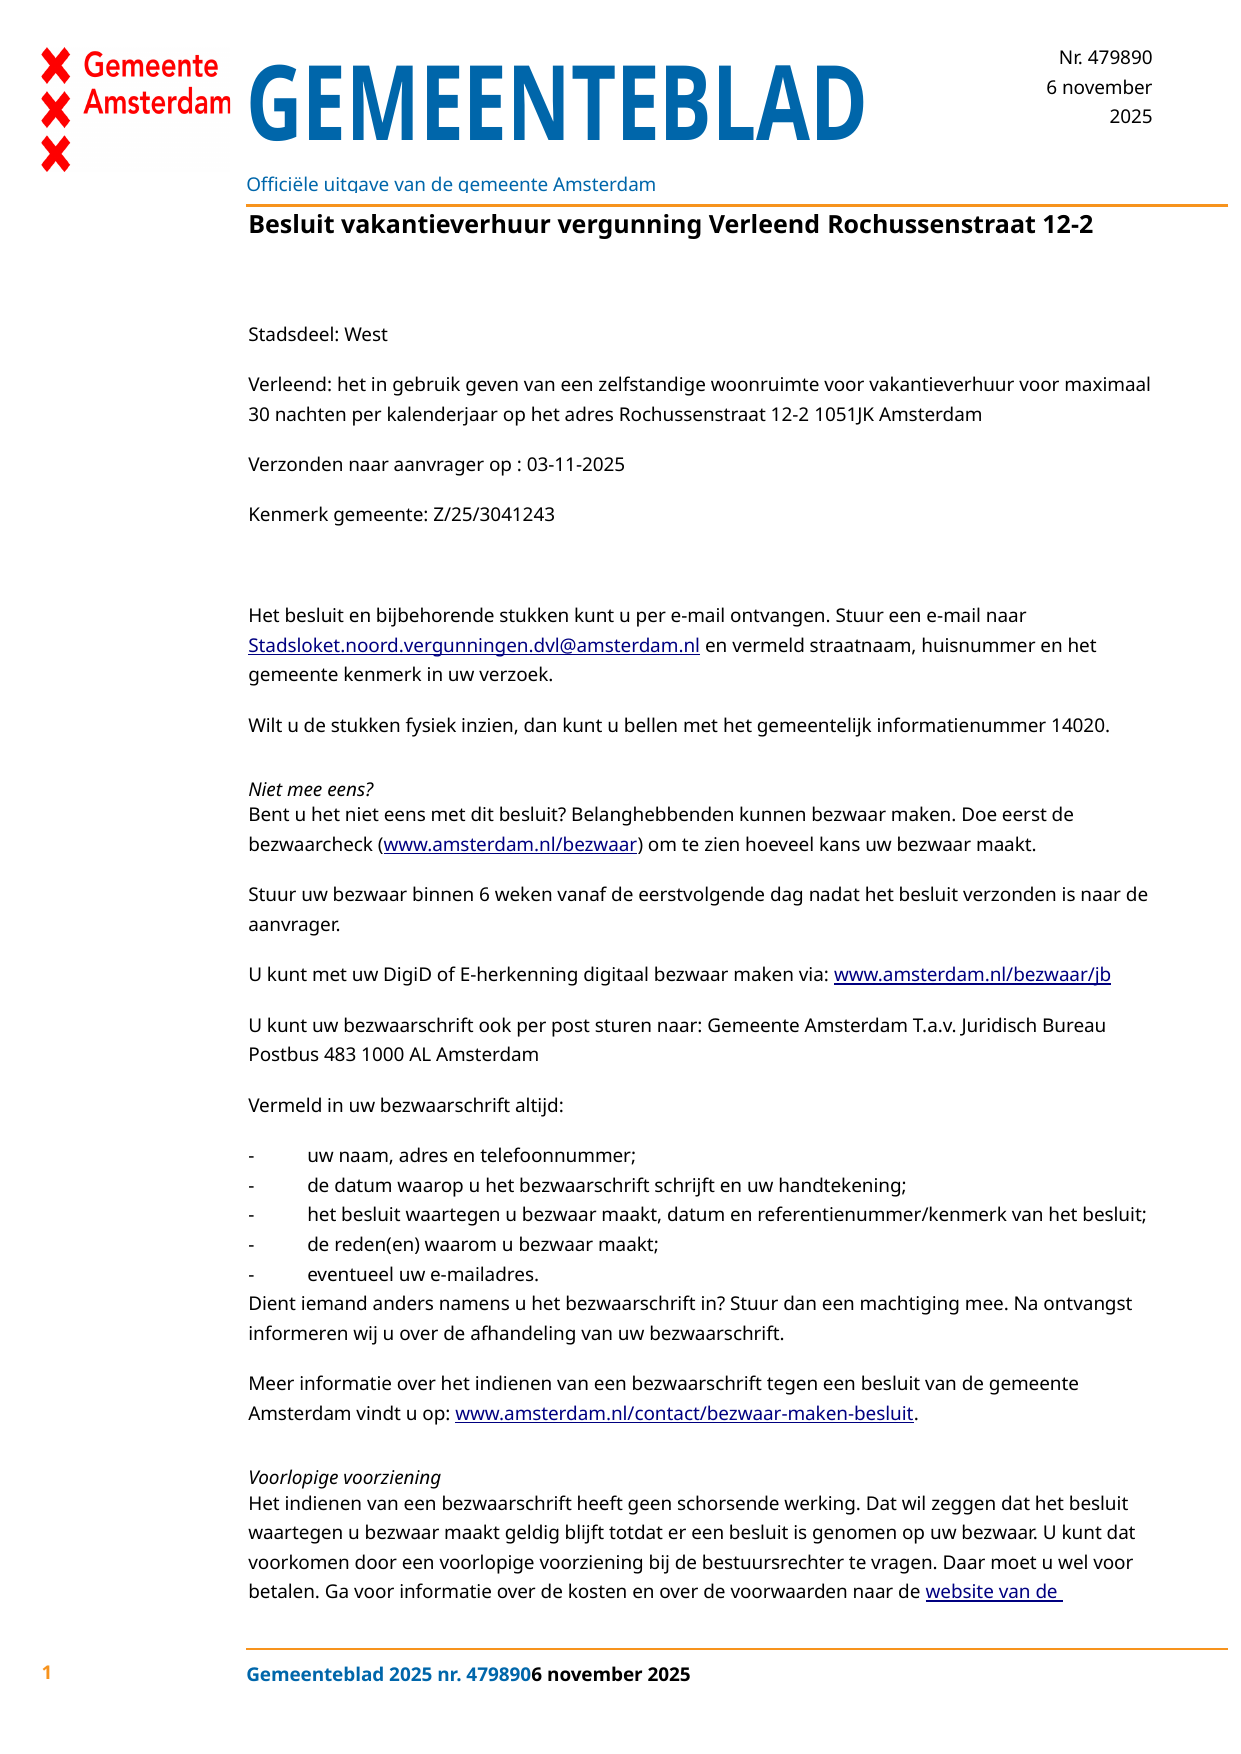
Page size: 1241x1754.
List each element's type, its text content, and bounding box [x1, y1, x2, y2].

text U kunt uw bezwaarschrift ook per post sturen naar: Gemeente Amsterdam T.a.v. Juridisch Bureau Postbus 483 1000 AL Amsterdam [248, 1012, 1152, 1067]
list de datum waarop u het bezwaarschrift schrijft en uw handtekening; [248, 1172, 1152, 1198]
text Verleend: het in gebruik geven van een zelfstandige woonruimte voor vakantieverhuur voor maximaal 30 nachten per kalenderjaar op het adres Rochussenstraat 12-2 1051JK Amsterdam [248, 371, 1152, 426]
list uw naam, adres en telefoonnummer; [248, 1142, 1152, 1168]
text Kenmerk gemeente: Z/25/3041243 [248, 502, 1152, 527]
list het besluit waartegen u bezwaar maakt, datum en referentienummer/kenmerk van het besluit; [248, 1202, 1152, 1227]
text Voorlopige voorziening [248, 1464, 1152, 1490]
text Stadsdeel: West [248, 321, 1152, 346]
list de reden(en) waarom u bezwaar maakt; [248, 1231, 1152, 1257]
picture [41, 47, 231, 172]
list eventueel uw e-mailadres. [248, 1261, 1152, 1287]
text Vermeld in uw bezwaarschrift altijd: [248, 1092, 1152, 1118]
text Bent u het niet eens met dit besluit? Belanghebbenden kunnen bezwaar maken. Doe eerst de bezwaarcheck (www.amsterdam.nl/bezwaar) om te zien hoeveel kans uw bezwaar maakt. [248, 802, 1152, 857]
text Niet mee eens? [248, 776, 1152, 802]
text Verzonden naar aanvrager op : 03-11-2025 [248, 451, 1152, 477]
text U kunt met uw DigiD of E-herkenning digitaal bezwaar maken via: www.amsterdam.nl/bezwaar/jb [248, 962, 1152, 987]
text Het indienen van een bezwaarschrift heeft geen schorsende werking. Dat wil zeggen dat het besluit waartegen u bezwaar maakt geldig blijft totdat er een besluit is genomen op uw bezwaar. U kunt dat voorkomen door een voorlopige voorziening bij de bestuursrechter te vragen. Daar moet u wel voor betalen. Ga voor informatie over de kosten en over de voorwaarden naar de website van de [248, 1490, 1152, 1604]
text Meer informatie over het indienen van een bezwaarschrift tegen een besluit van de gemeente Amsterdam vindt u op: www.amsterdam.nl/contact/bezwaar-maken-besluit. [248, 1370, 1152, 1426]
text Wilt u de stukken fysiek inzien, dan kunt u bellen met het gemeentelijk informatienummer 14020. [248, 712, 1152, 738]
text Besluit vakantieverhuur vergunning Verleend Rochussenstraat 12-2 [248, 207, 1152, 241]
text Dient iemand anders namens u het bezwaarschrift in? Stuur dan een machtiging mee. Na ontvangst informeren wij u over de afhandeling van uw bezwaarschrift. [248, 1290, 1152, 1346]
text Het besluit en bijbehorende stukken kunt u per e-mail ontvangen. Stuur een e-mail naar Stadsloket.noord.vergunningen.dvl@amsterdam.nl en vermeld straatnaam, huisnummer en het gemeente kenmerk in uw verzoek. [248, 602, 1152, 687]
text Stuur uw bezwaar binnen 6 weken vanaf de eerstvolgende dag nadat het besluit verzonden is naar de aanvrager. [248, 882, 1152, 937]
